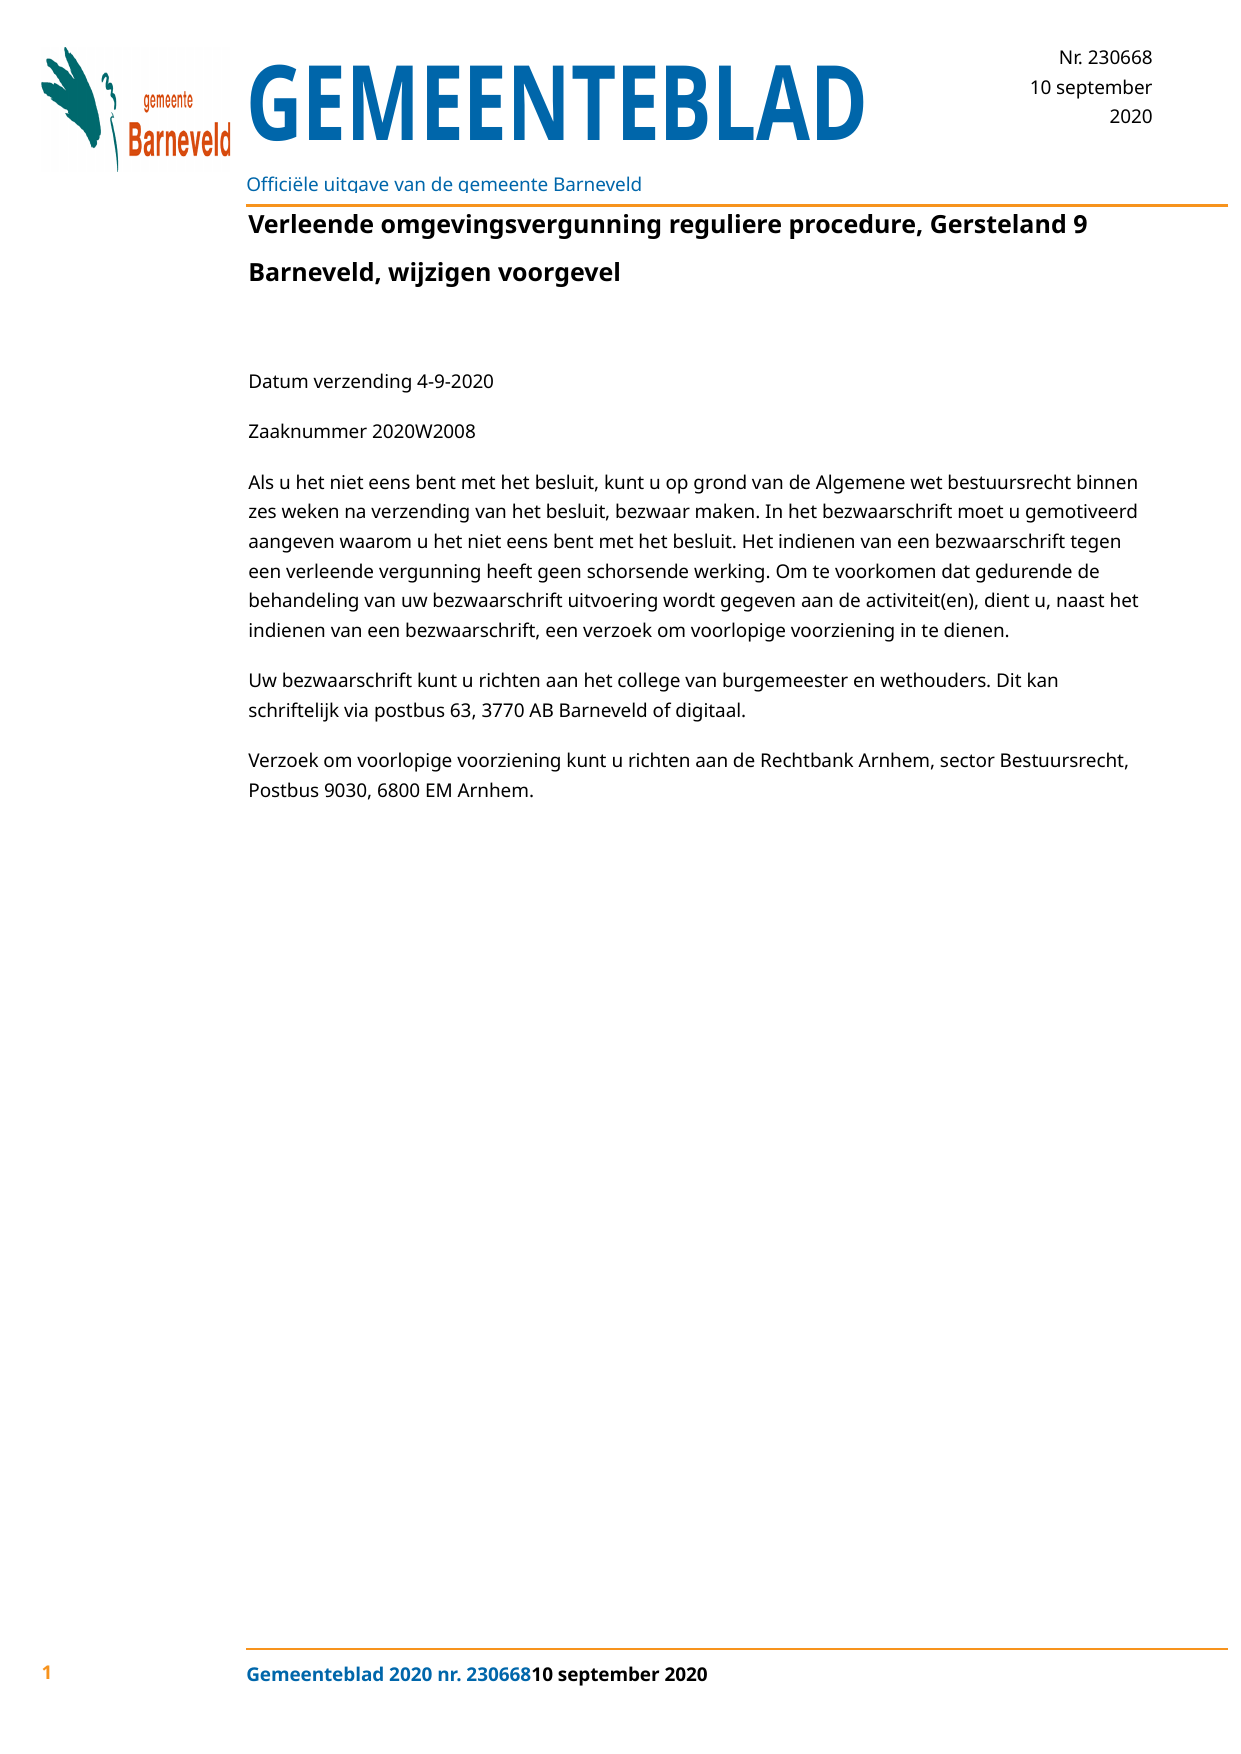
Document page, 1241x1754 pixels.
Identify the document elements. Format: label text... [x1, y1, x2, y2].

text Verleende omgevingsvergunning reguliere procedure, Gersteland 9 Barneveld, wijzigen voorgevel [248, 207, 1152, 288]
text Verzoek om voorlopige voorziening kunt u richten aan de Rechtbank Arnhem, sector Bestuursrecht, Postbus 9030, 6800 EM Arnhem. [248, 747, 1152, 803]
text Zaaknummer 2020W2008 [248, 419, 1152, 444]
picture [41, 47, 231, 172]
text Datum verzending 4-9-2020 [248, 368, 1152, 394]
text Als u het niet eens bent met het besluit, kunt u op grond van de Algemene wet bestuursrecht binnen zes weken na verzending van het besluit, bezwaar maken. In het bezwaarschrift moet u gemotiveerd aangeven waarom u het niet eens bent met het besluit. Het indienen van een bezwaarschrift tegen een verleende vergunning heeft geen schorsende werking. Om te voorkomen dat gedurende de behandeling van uw bezwaarschrift uitvoering wordt gegeven aan de activiteit(en), dient u, naast het indienen van een bezwaarschrift, een verzoek om voorlopige voorziening in te dienen. [248, 469, 1152, 643]
text Uw bezwaarschrift kunt u richten aan het college van burgemeester en wethouders. Dit kan schriftelijk via postbus 63, 3770 AB Barneveld of digitaal. [248, 667, 1152, 723]
